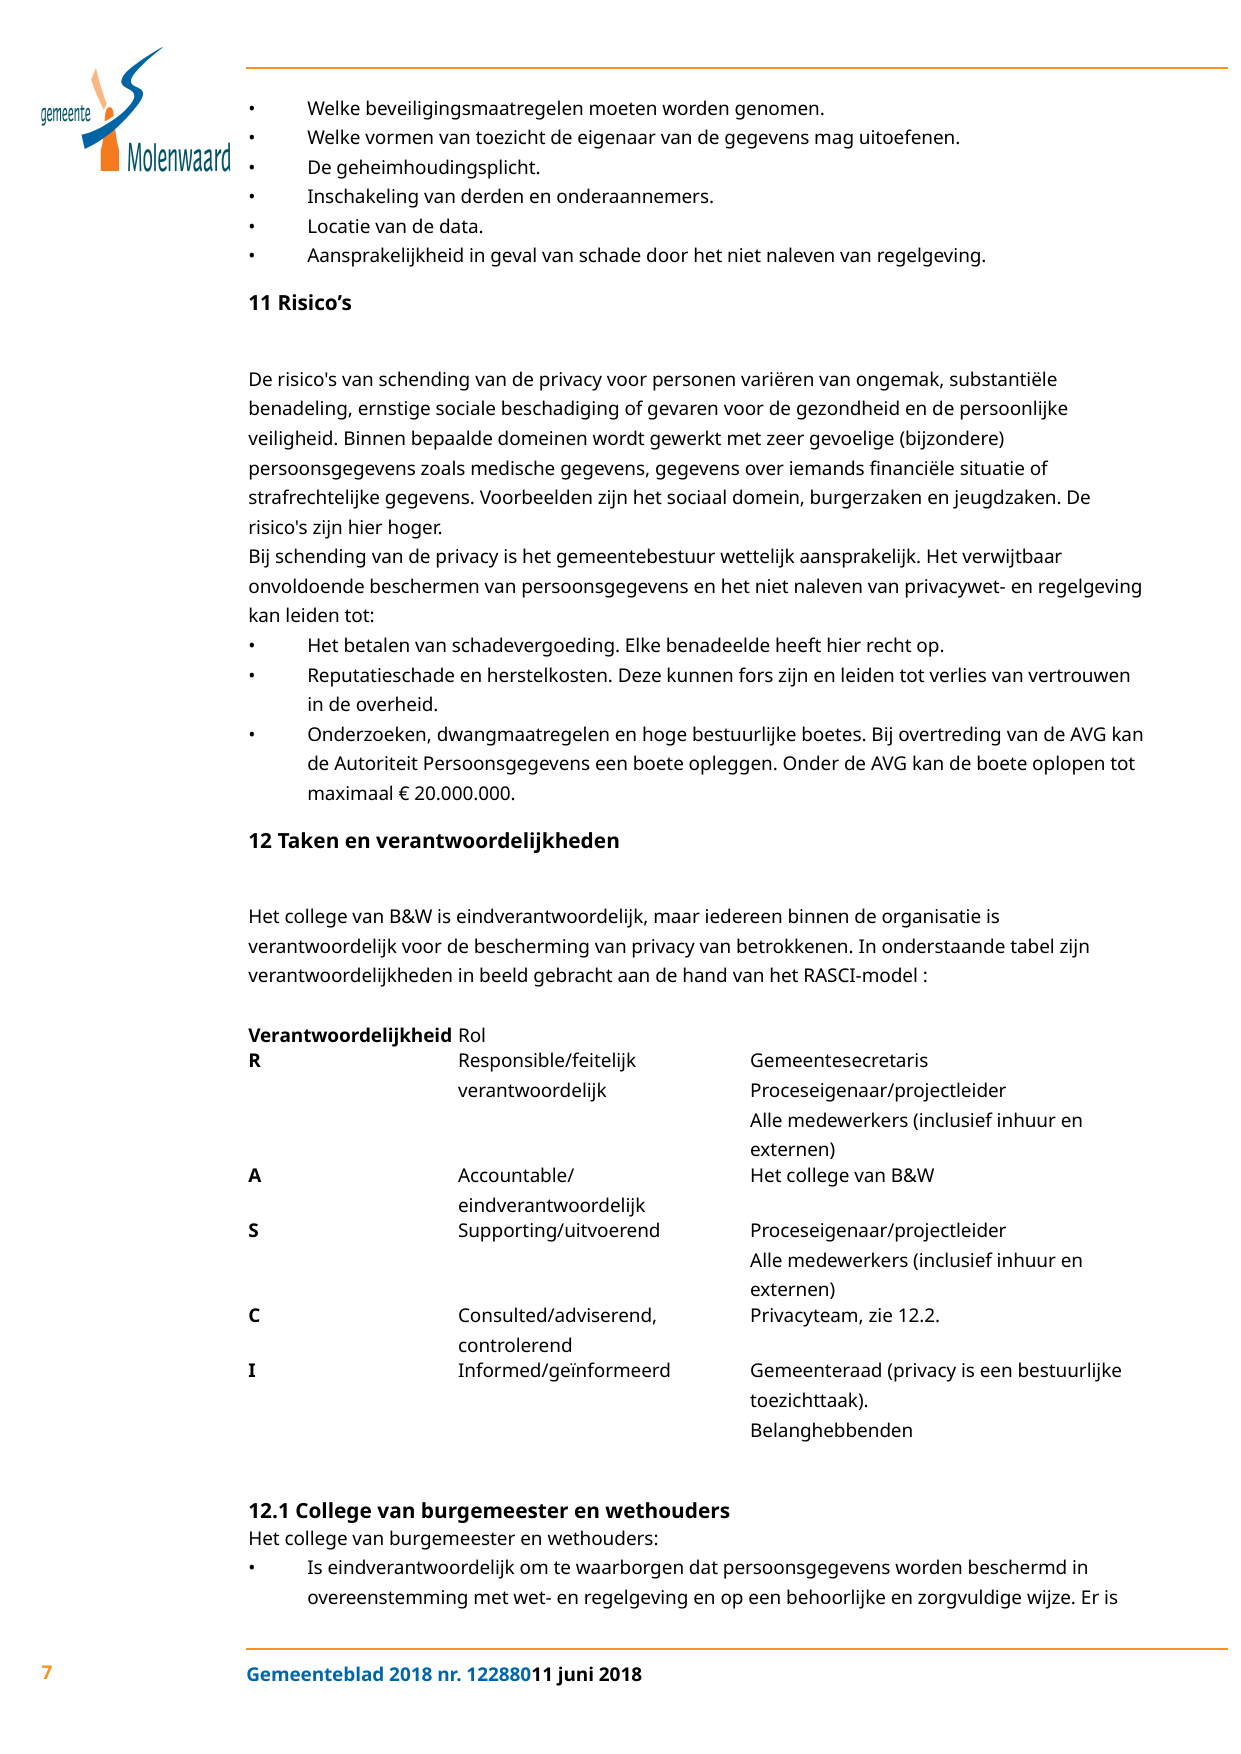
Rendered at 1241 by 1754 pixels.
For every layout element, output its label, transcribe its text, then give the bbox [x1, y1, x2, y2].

table_cell S [248, 1218, 458, 1302]
text Het college van B&W is eindverantwoordelijk, maar iedereen binnen de organisatie is verantwoordelijk voor de bescherming van privacy van betrokkenen. In onderstaande tabel zijn verantwoordelijkheden in beeld gebracht aan de hand van het RASCI-model : [248, 903, 1152, 988]
list Welke beveiligingsmaatregelen moeten worden genomen. [248, 95, 1152, 121]
text 12 Taken en verantwoordelijkheden [248, 826, 1152, 854]
picture [41, 47, 231, 172]
table_cell Responsible/feitelijk verantwoordelijk [458, 1048, 750, 1162]
list Inschakeling van derden en onderaannemers. [248, 183, 1152, 209]
table_cell Supporting/uitvoerend [458, 1218, 750, 1302]
table_cell I [248, 1358, 458, 1443]
list Locatie van de data. [248, 213, 1152, 239]
text De risico's van schending van de privacy voor personen variëren van ongemak, substantiële benadeling, ernstige sociale beschadiging of gevaren voor de gezondheid en de persoonlijke veiligheid. Binnen bepaalde domeinen wordt gewerkt met zeer gevoelige (bijzondere) persoonsgegevens zoals medische gegevens, gegevens over iemands financiële situatie of strafrechtelijke gegevens. Voorbeelden zijn het sociaal domein, burgerzaken en jeugdzaken. De risico's zijn hier hoger. [248, 366, 1152, 540]
table_cell R [248, 1048, 458, 1162]
table_cell Gemeenteraad (privacy is een bestuurlijke toezichttaak). Belanghebbenden [750, 1358, 1152, 1443]
table_cell Privacyteam, zie 12.2. [750, 1303, 1152, 1358]
table_cell C [248, 1303, 458, 1358]
table_header Rol [458, 1022, 750, 1048]
table_cell Informed/geïnformeerd [458, 1358, 750, 1443]
table_cell Het college van B&W [750, 1162, 1152, 1217]
list Reputatieschade en herstelkosten. Deze kunnen fors zijn en leiden tot verlies van vertrouwen in de overheid. [248, 662, 1152, 717]
text 12.1 College van burgemeester en wethouders [248, 1496, 1152, 1525]
table_cell Consulted/adviserend, controlerend [458, 1303, 750, 1358]
list Aansprakelijkheid in geval van schade door het niet naleven van regelgeving. [248, 243, 1152, 268]
table_cell Accountable/eindverantwoordelijk [458, 1162, 750, 1217]
list De geheimhoudingsplicht. [248, 154, 1152, 180]
list Het betalen van schadevergoeding. Elke benadeelde heeft hier recht op. [248, 632, 1152, 658]
table_cell A [248, 1162, 458, 1217]
table_header Verantwoordelijkheid [248, 1022, 458, 1048]
text Bij schending van de privacy is het gemeentebestuur wettelijk aansprakelijk. Het verwijtbaar onvoldoende beschermen van persoonsgegevens en het niet naleven van privacywet- en regelgeving kan leiden tot: [248, 543, 1152, 628]
list Is eindverantwoordelijk om te waarborgen dat persoonsgegevens worden beschermd in overeenstemming met wet- en regelgeving en op een behoorlijke en zorgvuldige wijze. Er is [248, 1554, 1152, 1609]
text Het college van burgemeester en wethouders: [248, 1525, 1152, 1550]
text 11 Risico’s [248, 288, 1152, 317]
table_cell Proceseigenaar/projectleider Alle medewerkers (inclusief inhuur en externen) [750, 1218, 1152, 1302]
list Welke vormen van toezicht de eigenaar van de gegevens mag uitoefenen. [248, 124, 1152, 150]
table_header [750, 1022, 1152, 1048]
table_cell Gemeentesecretaris Proceseigenaar/projectleider Alle medewerkers (inclusief inhuur en externen) [750, 1048, 1152, 1162]
list Onderzoeken, dwangmaatregelen en hoge bestuurlijke boetes. Bij overtreding van de AVG kan de Autoriteit Persoonsgegevens een boete opleggen. Onder de AVG kan de boete oplopen tot maximaal € 20.000.000. [248, 721, 1152, 806]
